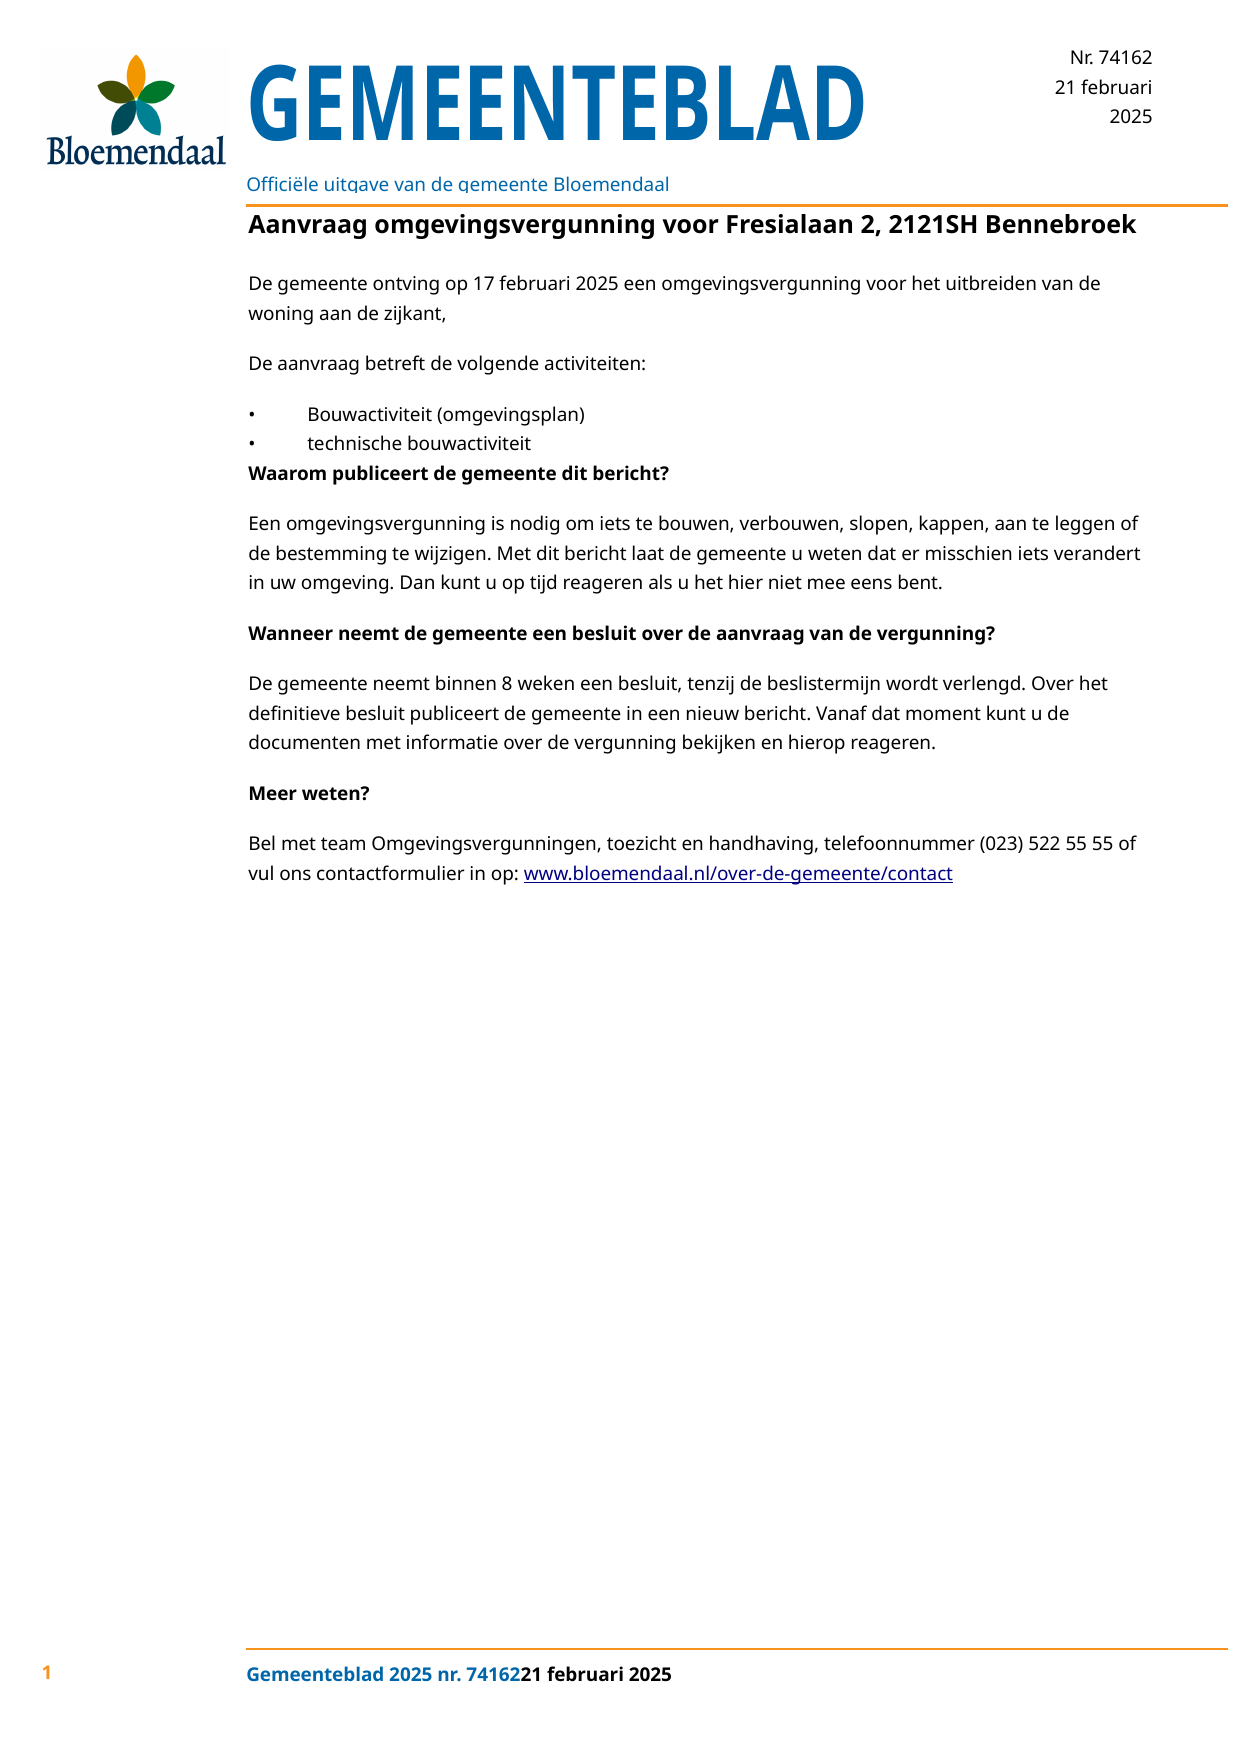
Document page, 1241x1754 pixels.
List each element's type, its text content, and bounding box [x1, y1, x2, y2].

picture [41, 47, 231, 172]
text Meer weten? [248, 780, 1152, 806]
text De gemeente neemt binnen 8 weken een besluit, tenzij de beslistermijn wordt verlengd. Over het definitieve besluit publiceert de gemeente in een nieuw bericht. Vanaf dat moment kunt u de documenten met informatie over de vergunning bekijken en hierop reageren. [248, 670, 1152, 755]
text Waarom publiceert de gemeente dit bericht? [248, 460, 1152, 486]
text Bel met team Omgevingsvergunningen, toezicht en handhaving, telefoonnummer (023) 522 55 55 of vul ons contactformulier in op: www.bloemendaal.nl/over-de-gemeente/contact [248, 830, 1152, 886]
text Wanneer neemt de gemeente een besluit over de aanvraag van de vergunning? [248, 620, 1152, 646]
text De gemeente ontving op 17 februari 2025 een omgevingsvergunning voor het uitbreiden van de woning aan de zijkant, [248, 270, 1152, 326]
list technische bouwactiviteit [248, 430, 1152, 456]
text Aanvraag omgevingsvergunning voor Fresialaan 2, 2121SH Bennebroek [248, 207, 1152, 241]
text Een omgevingsvergunning is nodig om iets te bouwen, verbouwen, slopen, kappen, aan te leggen of de bestemming te wijzigen. Met dit bericht laat de gemeente u weten dat er misschien iets verandert in uw omgeving. Dan kunt u op tijd reageren als u het hier niet mee eens bent. [248, 510, 1152, 595]
list Bouwactiviteit (omgevingsplan) [248, 401, 1152, 426]
text De aanvraag betreft de volgende activiteiten: [248, 350, 1152, 376]
